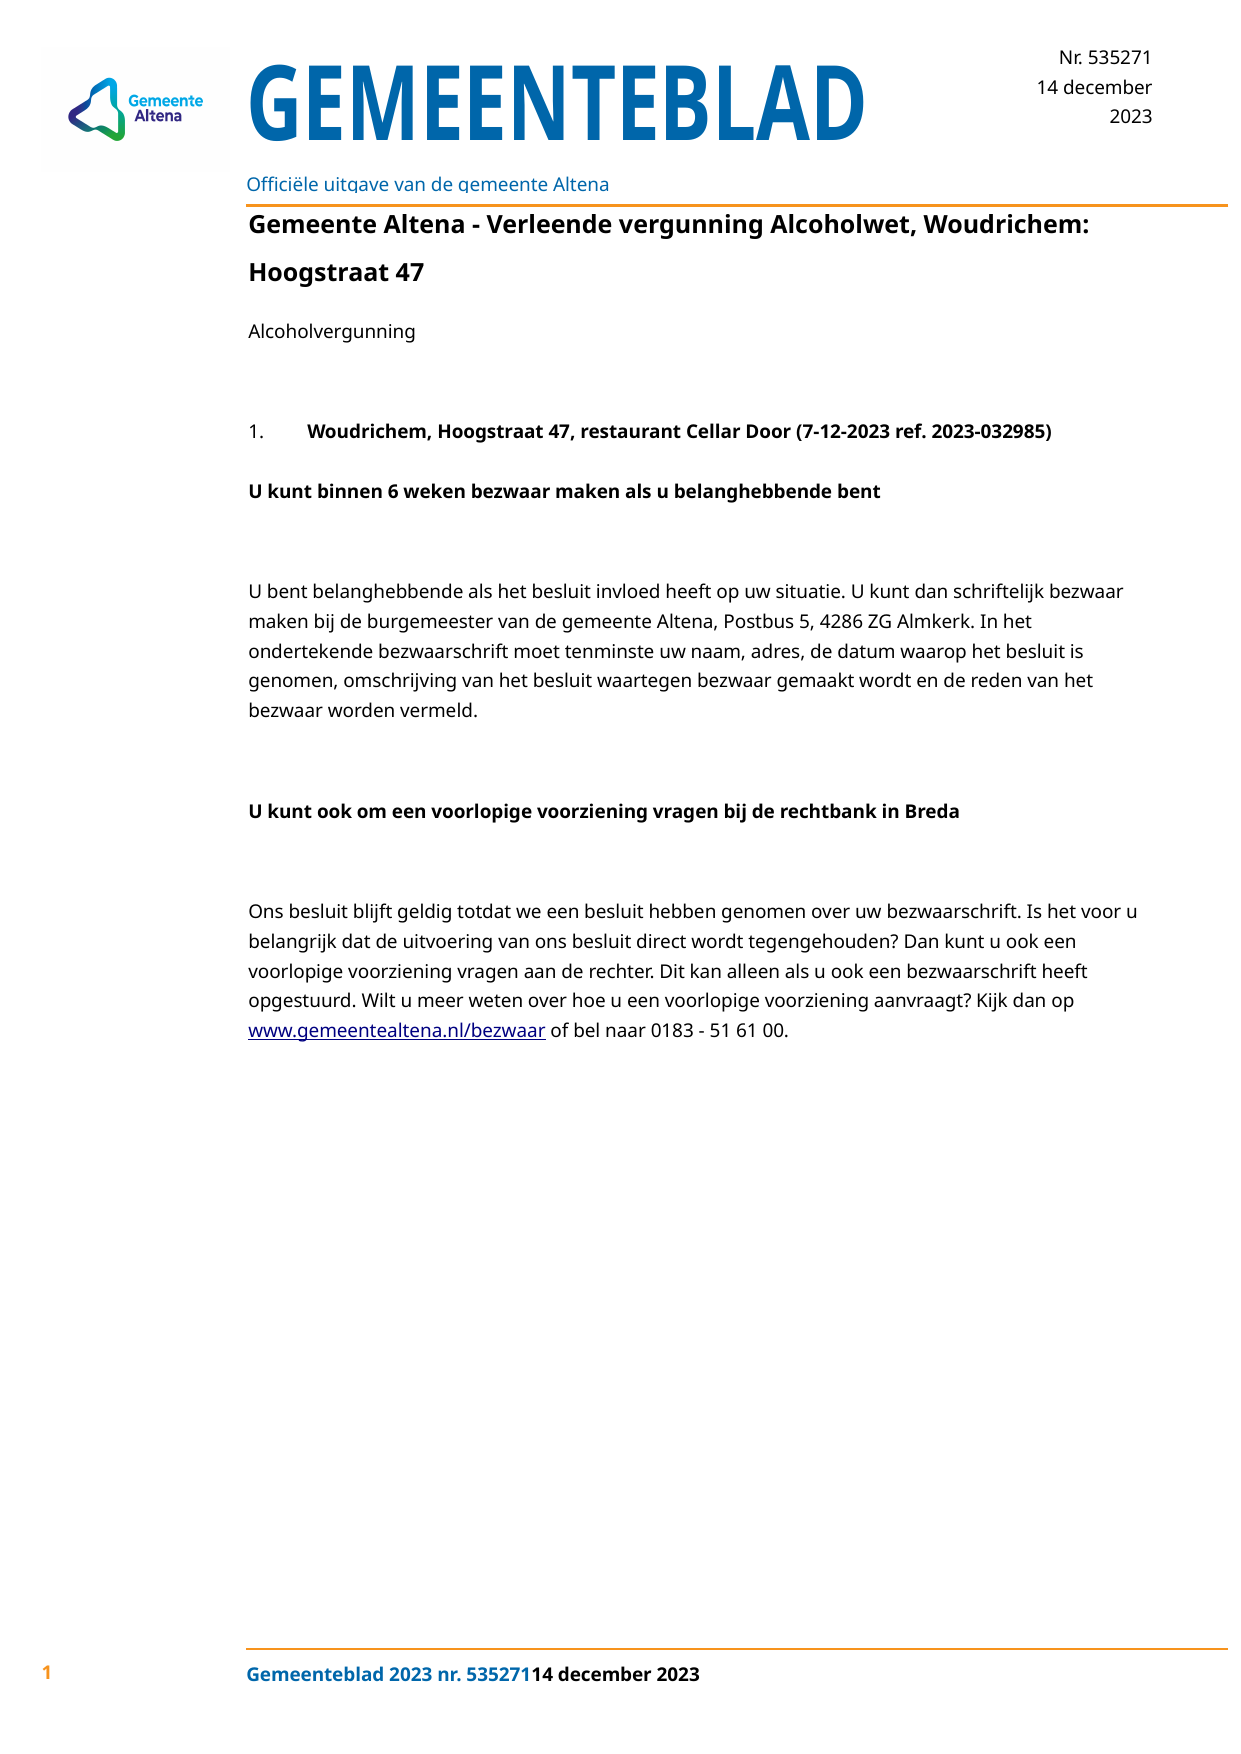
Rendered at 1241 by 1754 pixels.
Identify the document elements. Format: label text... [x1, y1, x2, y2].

text U kunt ook om een voorlopige voorziening vragen bij de rechtbank in Breda [248, 798, 1152, 824]
text Ons besluit blijft geldig totdat we een besluit hebben genomen over uw bezwaarschrift. Is het voor u belangrijk dat de uitvoering van ons besluit direct wordt tegengehouden? Dan kunt u ook een voorlopige voorziening vragen aan de rechter. Dit kan alleen als u ook een bezwaarschrift heeft opgestuurd. Wilt u meer weten over hoe u een voorlopige voorziening aanvraagt? Kijk dan op www.gemeentealtena.nl/bezwaar of bel naar 0183 - 51 61 00. [248, 899, 1152, 1043]
picture [41, 47, 231, 172]
text U bent belanghebbende als het besluit invloed heeft op uw situatie. U kunt dan schriftelijk bezwaar maken bij de burgemeester van de gemeente Altena, Postbus 5, 4286 ZG Almkerk. In het ondertekende bezwaarschrift moet tenminste uw naam, adres, de datum waarop het besluit is genomen, omschrijving van het besluit waartegen bezwaar gemaakt wordt en de reden van het bezwaar worden vermeld. [248, 579, 1152, 723]
text U kunt binnen 6 weken bezwaar maken als u belanghebbende bent [248, 478, 1152, 504]
text Alcoholvergunning [248, 318, 1152, 344]
list Woudrichem, Hoogstraat 47, restaurant Cellar Door (7-12-2023 ref. 2023-032985) [248, 419, 1152, 444]
text Gemeente Altena - Verleende vergunning Alcoholwet, Woudrichem: Hoogstraat 47 [248, 207, 1152, 288]
